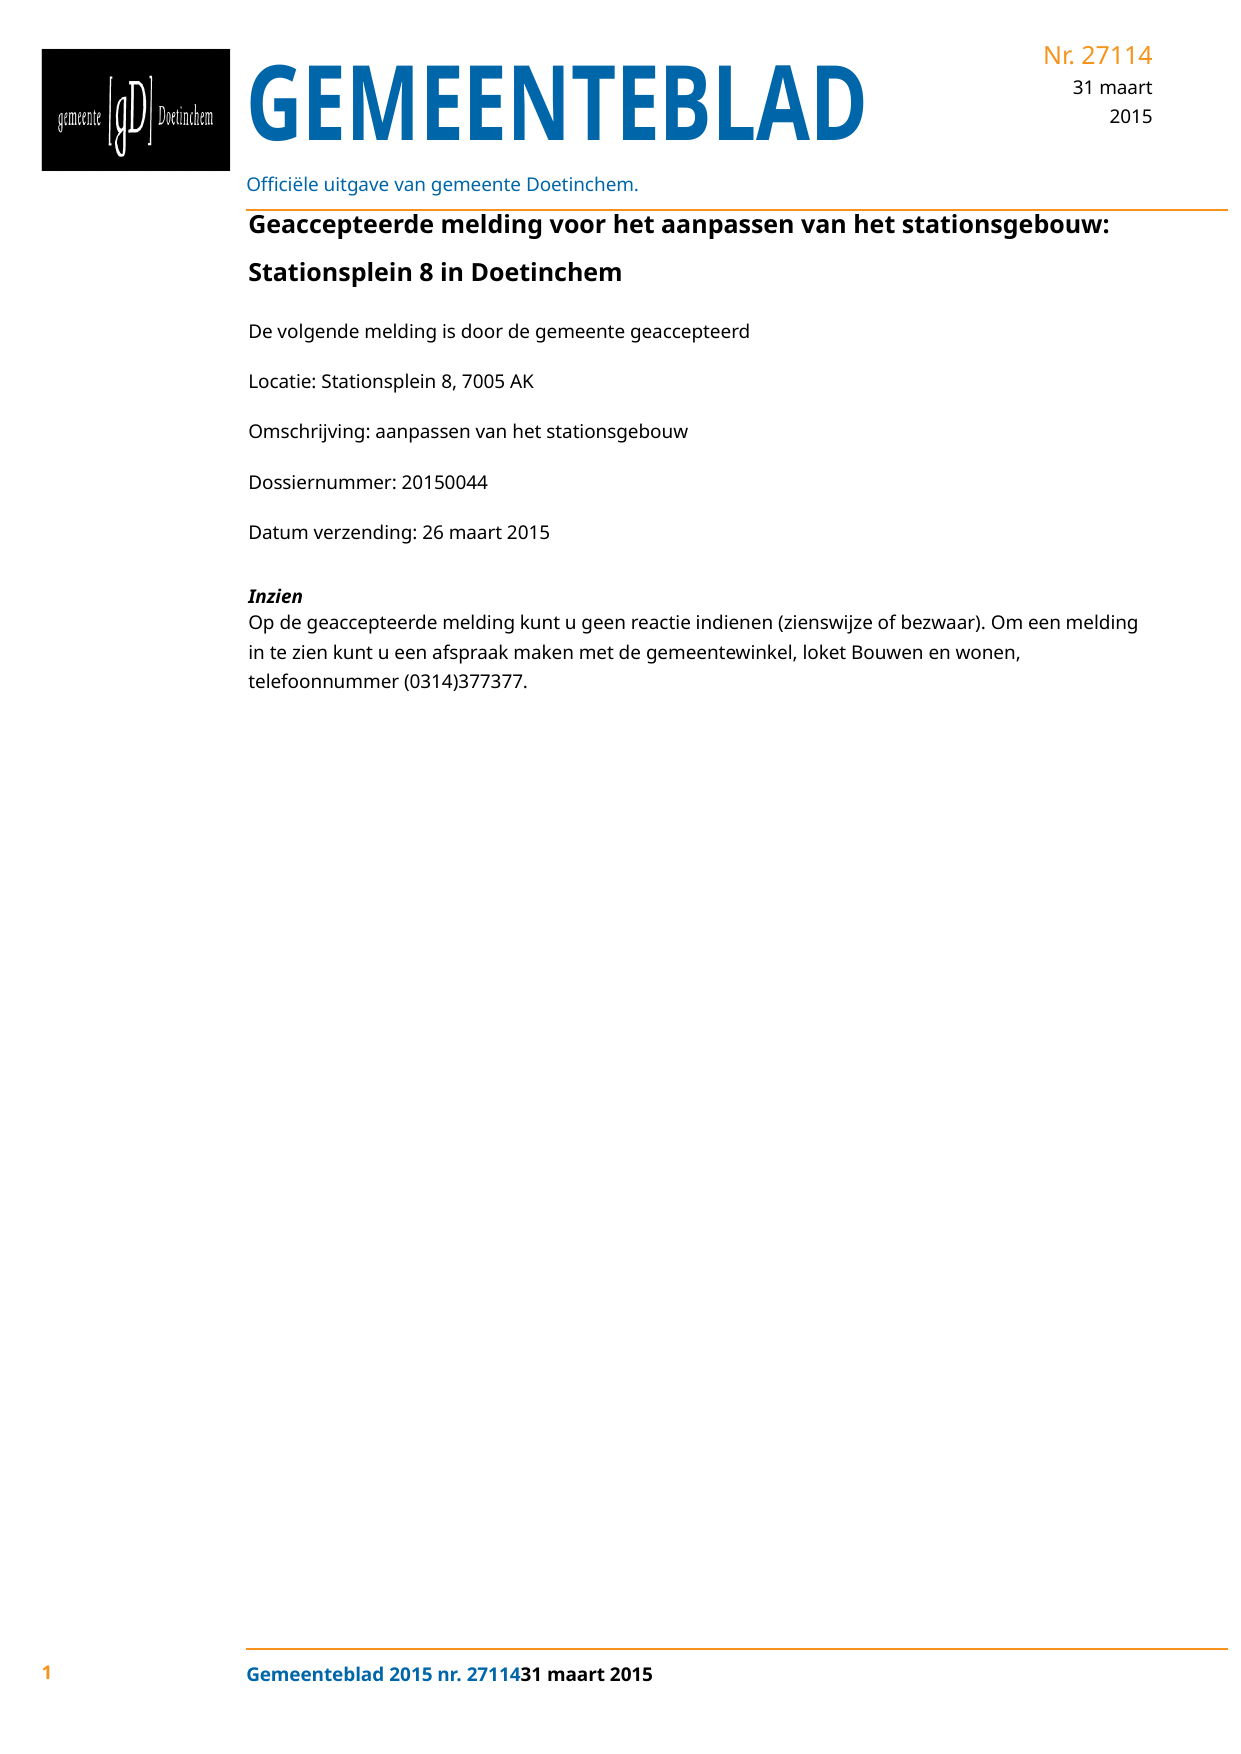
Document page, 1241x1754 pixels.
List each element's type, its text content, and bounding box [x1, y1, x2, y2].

text De volgende melding is door de gemeente geaccepteerd [248, 318, 1152, 344]
text Locatie: Stationsplein 8, 7005 AK [248, 368, 1152, 394]
text Geaccepteerde melding voor het aanpassen van het stationsgebouw: Stationsplein 8 in Doetinchem [248, 211, 1152, 288]
picture [41, 47, 231, 172]
text Op de geaccepteerde melding kunt u geen reactie indienen (zienswijze of bezwaar). Om een melding in te zien kunt u een afspraak maken met de gemeentewinkel, loket Bouwen en wonen, telefoonnummer (0314)377377. [248, 609, 1152, 694]
text Inzien [248, 583, 1152, 609]
text Dossiernummer: 20150044 [248, 469, 1152, 495]
text Omschrijving: aanpassen van het stationsgebouw [248, 419, 1152, 444]
text Datum verzending: 26 maart 2015 [248, 519, 1152, 545]
